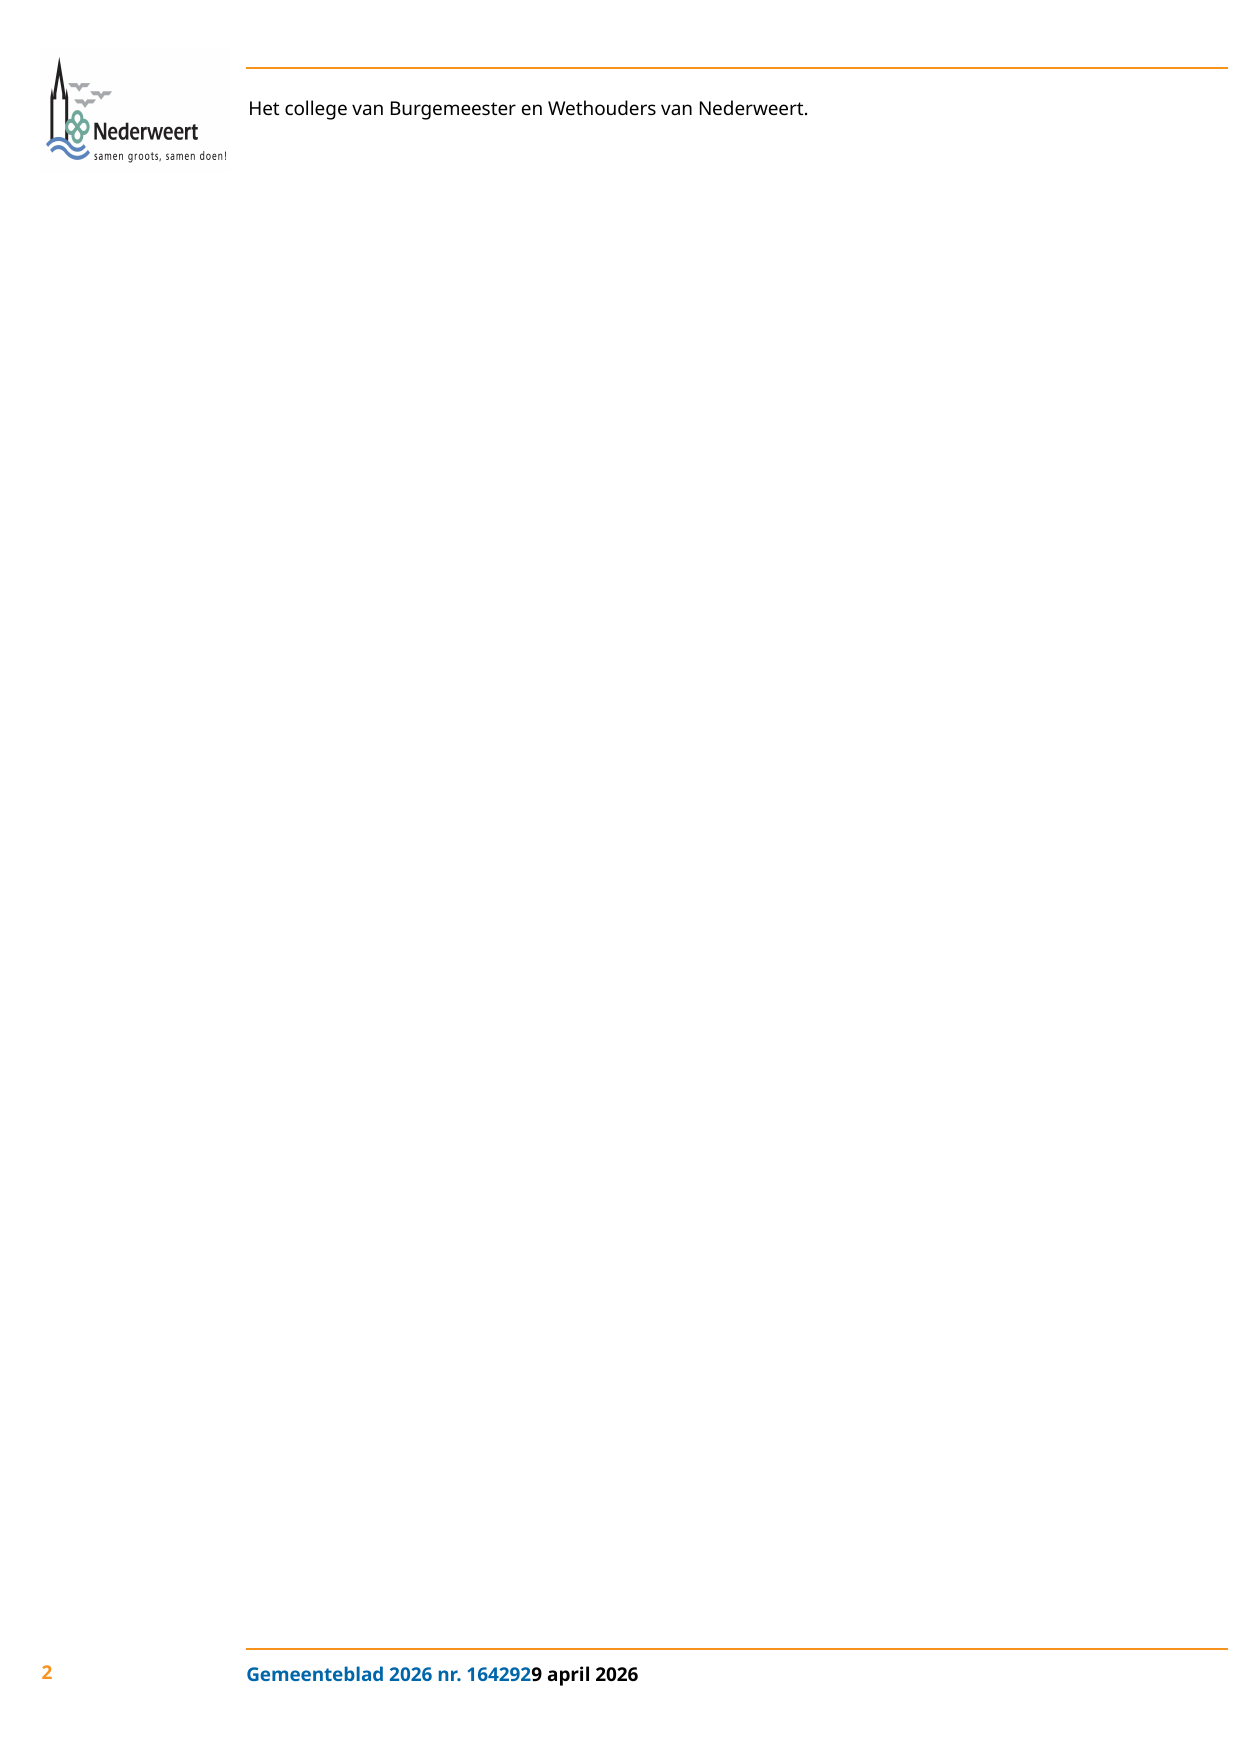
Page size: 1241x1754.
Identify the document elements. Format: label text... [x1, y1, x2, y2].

text Het college van Burgemeester en Wethouders van Nederweert. [248, 95, 1152, 121]
picture [41, 47, 231, 172]
